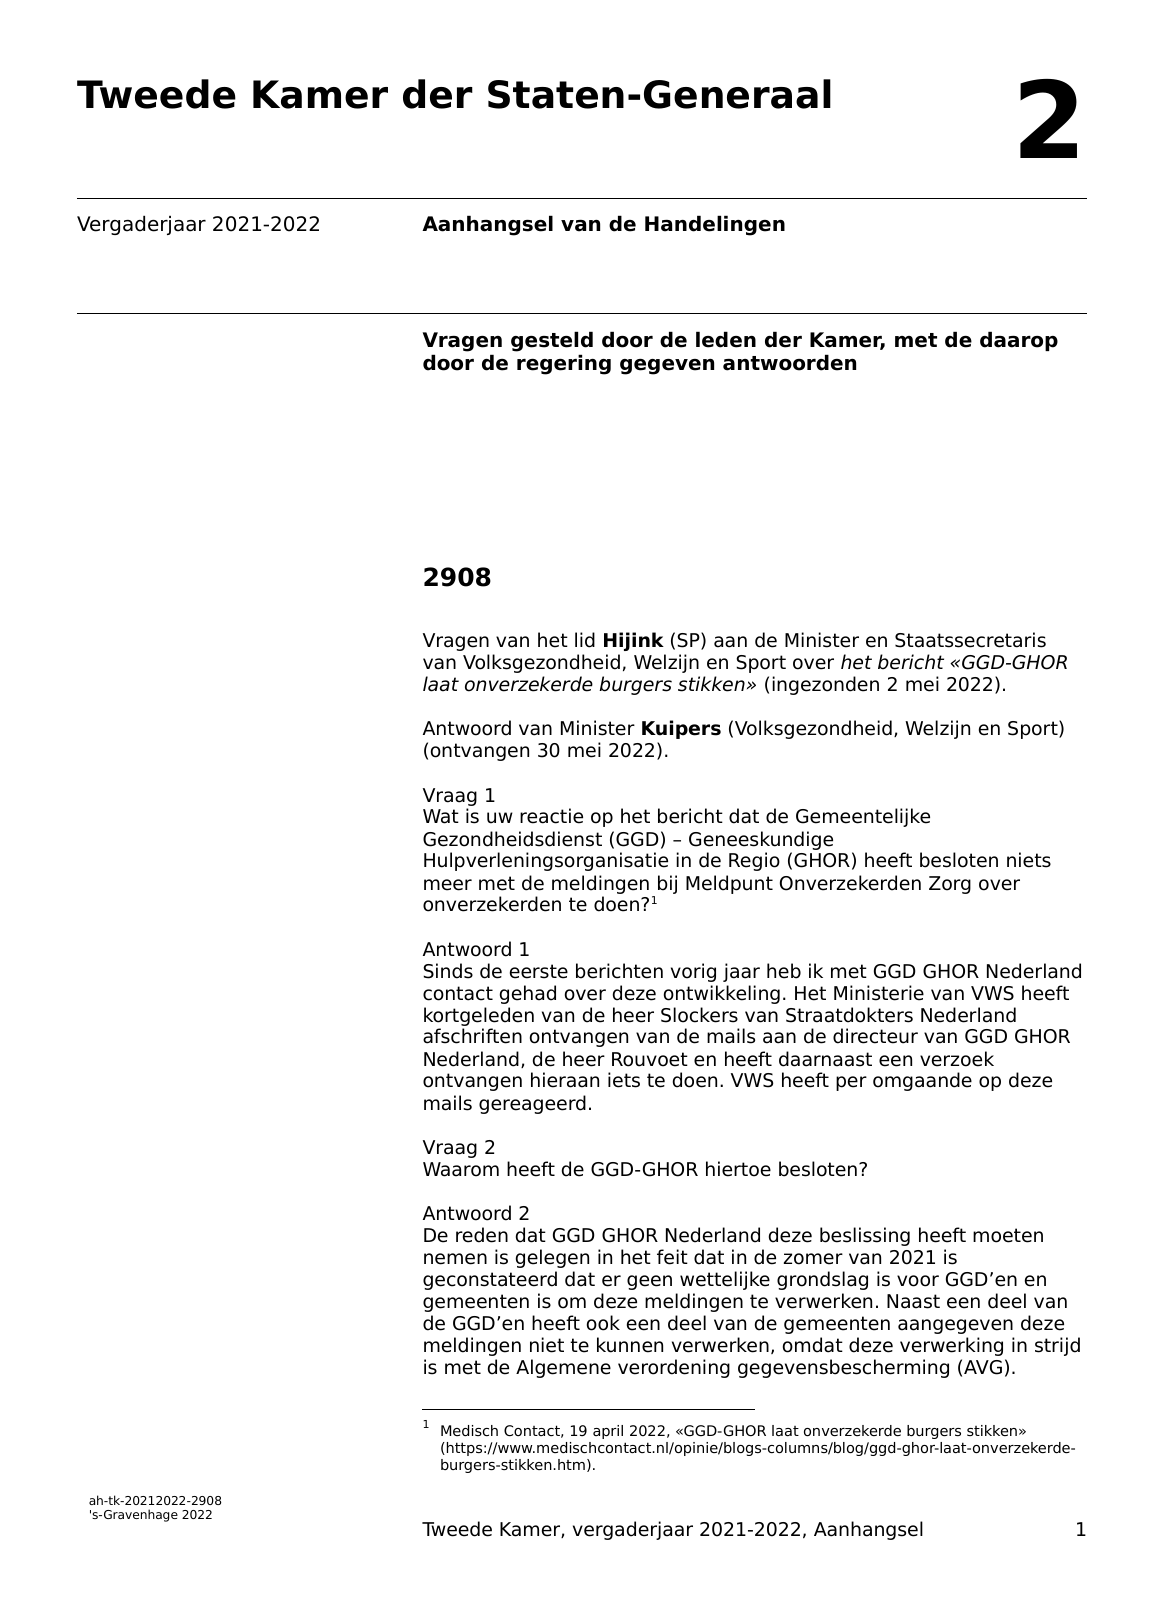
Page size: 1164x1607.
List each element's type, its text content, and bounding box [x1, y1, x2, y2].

text Sinds de eerste berichten vorig jaar heb ik met GGD GHOR Nederland contact gehad over deze ontwikkeling. Het Ministerie van VWS heeft kortgeleden van de heer Slockers van Straatdokters Nederland afschriften ontvangen van de mails aan de directeur van GGD GHOR Nederland, de heer Rouvoet en heeft daarnaast een verzoek ontvangen hieraan iets te doen. VWS heeft per omgaande op deze mails gereageerd. [422, 961, 1087, 1114]
table_cell Vragen gesteld door de leden der Kamer, met de daarop door de regering gegeven antwoorden [422, 314, 1087, 375]
text ah-tk-20212022-2908 [88, 1494, 323, 1508]
text Vraag 1 [422, 784, 1087, 806]
table_header Tweede Kamer der Staten-Generaal [77, 59, 886, 198]
text Medisch Contact, 19 april 2022, «GGD-GHOR laat onverzekerde burgers stikken» (https://www.medischcontact.nl/opinie/blogs-columns/blog/ggd-ghor-laat-onverzekerde-burgers-stikken.htm). [422, 1418, 1087, 1474]
table_header 2 [886, 59, 1087, 198]
table_cell Aanhangsel van de Handelingen [422, 199, 1087, 313]
text Wat is uw reactie op het bericht dat de Gemeentelijke Gezondheidsdienst (GGD) – Geneeskundige Hulpverleningsorganisatie in de Regio (GHOR) heeft besloten niets meer met de meldingen bij Meldpunt Onverzekerden Zorg over onverzekerden te doen? [422, 806, 1087, 916]
text Antwoord 2 [422, 1203, 1087, 1225]
text Waarom heeft de GGD-GHOR hiertoe besloten? [422, 1158, 1087, 1181]
text Antwoord van Minister Kuipers (Volksgezondheid, Welzijn en Sport) (ontvangen 30 mei 2022). [422, 718, 1087, 762]
text Vragen van het lid Hijink (SP) aan de Minister en Staatssecretaris van Volksgezondheid, Welzijn en Sport over het bericht «GGD-GHOR laat onverzekerde burgers stikken» (ingezonden 2 mei 2022). [422, 630, 1087, 696]
text 2908 [422, 563, 1087, 592]
text Vraag 2 [422, 1137, 1087, 1158]
table_cell Vergaderjaar 2021-2022 [77, 199, 422, 313]
text De reden dat GGD GHOR Nederland deze beslissing heeft moeten nemen is gelegen in het feit dat in de zomer van 2021 is geconstateerd dat er geen wettelijke grondslag is voor GGD’en en gemeenten is om deze meldingen te verwerken. Naast een deel van de GGD’en heeft ook een deel van de gemeenten aangegeven deze meldingen niet te kunnen verwerken, omdat deze verwerking in strijd is met de Algemene verordening gegevensbescherming (AVG). [422, 1225, 1087, 1378]
table_cell [77, 314, 422, 375]
text 's-Gravenhage 2022 [88, 1508, 323, 1522]
text Antwoord 1 [422, 938, 1087, 961]
